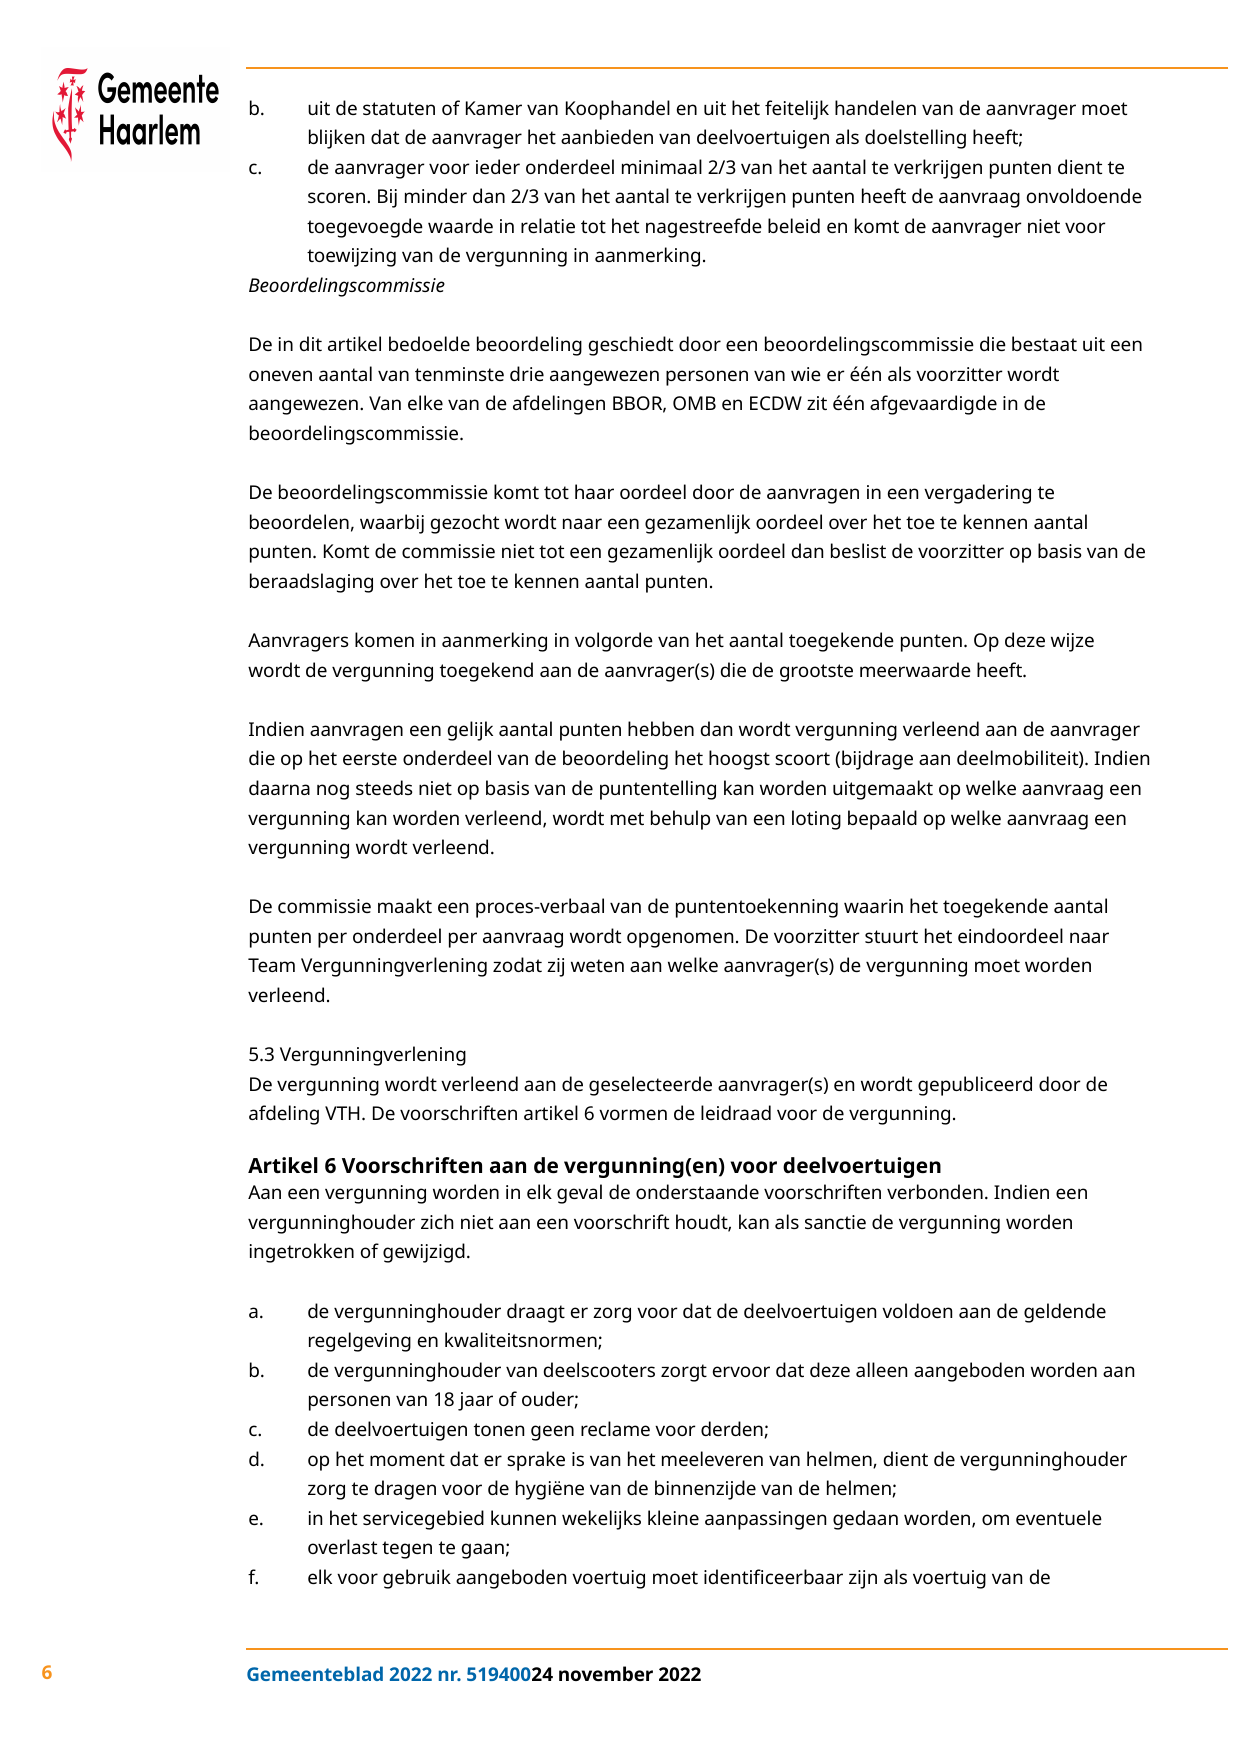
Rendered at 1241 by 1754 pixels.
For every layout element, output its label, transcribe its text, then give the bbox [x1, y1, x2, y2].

text Aanvragers komen in aanmerking in volgorde van het aantal toegekende punten. Op deze wijze wordt de vergunning toegekend aan de aanvrager(s) die de grootste meerwaarde heeft. [248, 627, 1152, 683]
list elk voor gebruik aangeboden voertuig moet identificeerbaar zijn als voertuig van de [248, 1564, 1152, 1590]
list in het servicegebied kunnen wekelijks kleine aanpassingen gedaan worden, om eventuele overlast tegen te gaan; [248, 1505, 1152, 1560]
text De beoordelingscommissie komt tot haar oordeel door de aanvragen in een vergadering te beoordelen, waarbij gezocht wordt naar een gezamenlijk oordeel over het toe te kennen aantal punten. Komt de commissie niet tot een gezamenlijk oordeel dan beslist de voorzitter op basis van de beraadslaging over het toe te kennen aantal punten. [248, 479, 1152, 594]
list de vergunninghouder draagt er zorg voor dat de deelvoertuigen voldoen aan de geldende regelgeving en kwaliteitsnormen; [248, 1298, 1152, 1353]
text Artikel 6 Voorschriften aan de vergunning(en) voor deelvoertuigen [248, 1151, 1152, 1179]
list de deelvoertuigen tonen geen reclame voor derden; [248, 1416, 1152, 1442]
list de vergunninghouder van deelscooters zorgt ervoor dat deze alleen aangeboden worden aan personen van 18 jaar of ouder; [248, 1357, 1152, 1412]
list op het moment dat er sprake is van het meeleveren van helmen, dient de vergunninghouder zorg te dragen voor de hygiëne van de binnenzijde van de helmen; [248, 1446, 1152, 1501]
list uit de statuten of Kamer van Koophandel en uit het feitelijk handelen van de aanvrager moet blijken dat de aanvrager het aanbieden van deelvoertuigen als doelstelling heeft; [248, 95, 1152, 150]
picture [41, 47, 231, 172]
text De vergunning wordt verleend aan de geselecteerde aanvrager(s) en wordt gepubliceerd door de afdeling VTH. De voorschriften artikel 6 vormen de leidraad voor de vergunning. [248, 1071, 1152, 1126]
text Beoordelingscommissie [248, 272, 1152, 298]
text De commissie maakt een proces-verbaal van de puntentoekenning waarin het toegekende aantal punten per onderdeel per aanvraag wordt opgenomen. De voorzitter stuurt het eindoordeel naar Team Vergunningverlening zodat zij weten aan welke aanvrager(s) de vergunning moet worden verleend. [248, 893, 1152, 1008]
text De in dit artikel bedoelde beoordeling geschiedt door een beoordelingscommissie die bestaat uit een oneven aantal van tenminste drie aangewezen personen van wie er één als voorzitter wordt aangewezen. Van elke van de afdelingen BBOR, OMB en ECDW zit één afgevaardigde in de beoordelingscommissie. [248, 331, 1152, 446]
text 5.3 Vergunningverlening [248, 1041, 1152, 1067]
text Indien aanvragen een gelijk aantal punten hebben dan wordt vergunning verleend aan de aanvrager die op het eerste onderdeel van de beoordeling het hoogst scoort (bijdrage aan deelmobiliteit). Indien daarna nog steeds niet op basis van de puntentelling kan worden uitgemaakt op welke aanvraag een vergunning kan worden verleend, wordt met behulp van een loting bepaald op welke aanvraag een vergunning wordt verleend. [248, 716, 1152, 860]
list de aanvrager voor ieder onderdeel minimaal 2/3 van het aantal te verkrijgen punten dient te scoren. Bij minder dan 2/3 van het aantal te verkrijgen punten heeft de aanvraag onvoldoende toegevoegde waarde in relatie tot het nagestreefde beleid en komt de aanvrager niet voor toewijzing van de vergunning in aanmerking. [248, 154, 1152, 268]
text Aan een vergunning worden in elk geval de onderstaande voorschriften verbonden. Indien een vergunninghouder zich niet aan een voorschrift houdt, kan als sanctie de vergunning worden ingetrokken of gewijzigd. [248, 1179, 1152, 1264]
